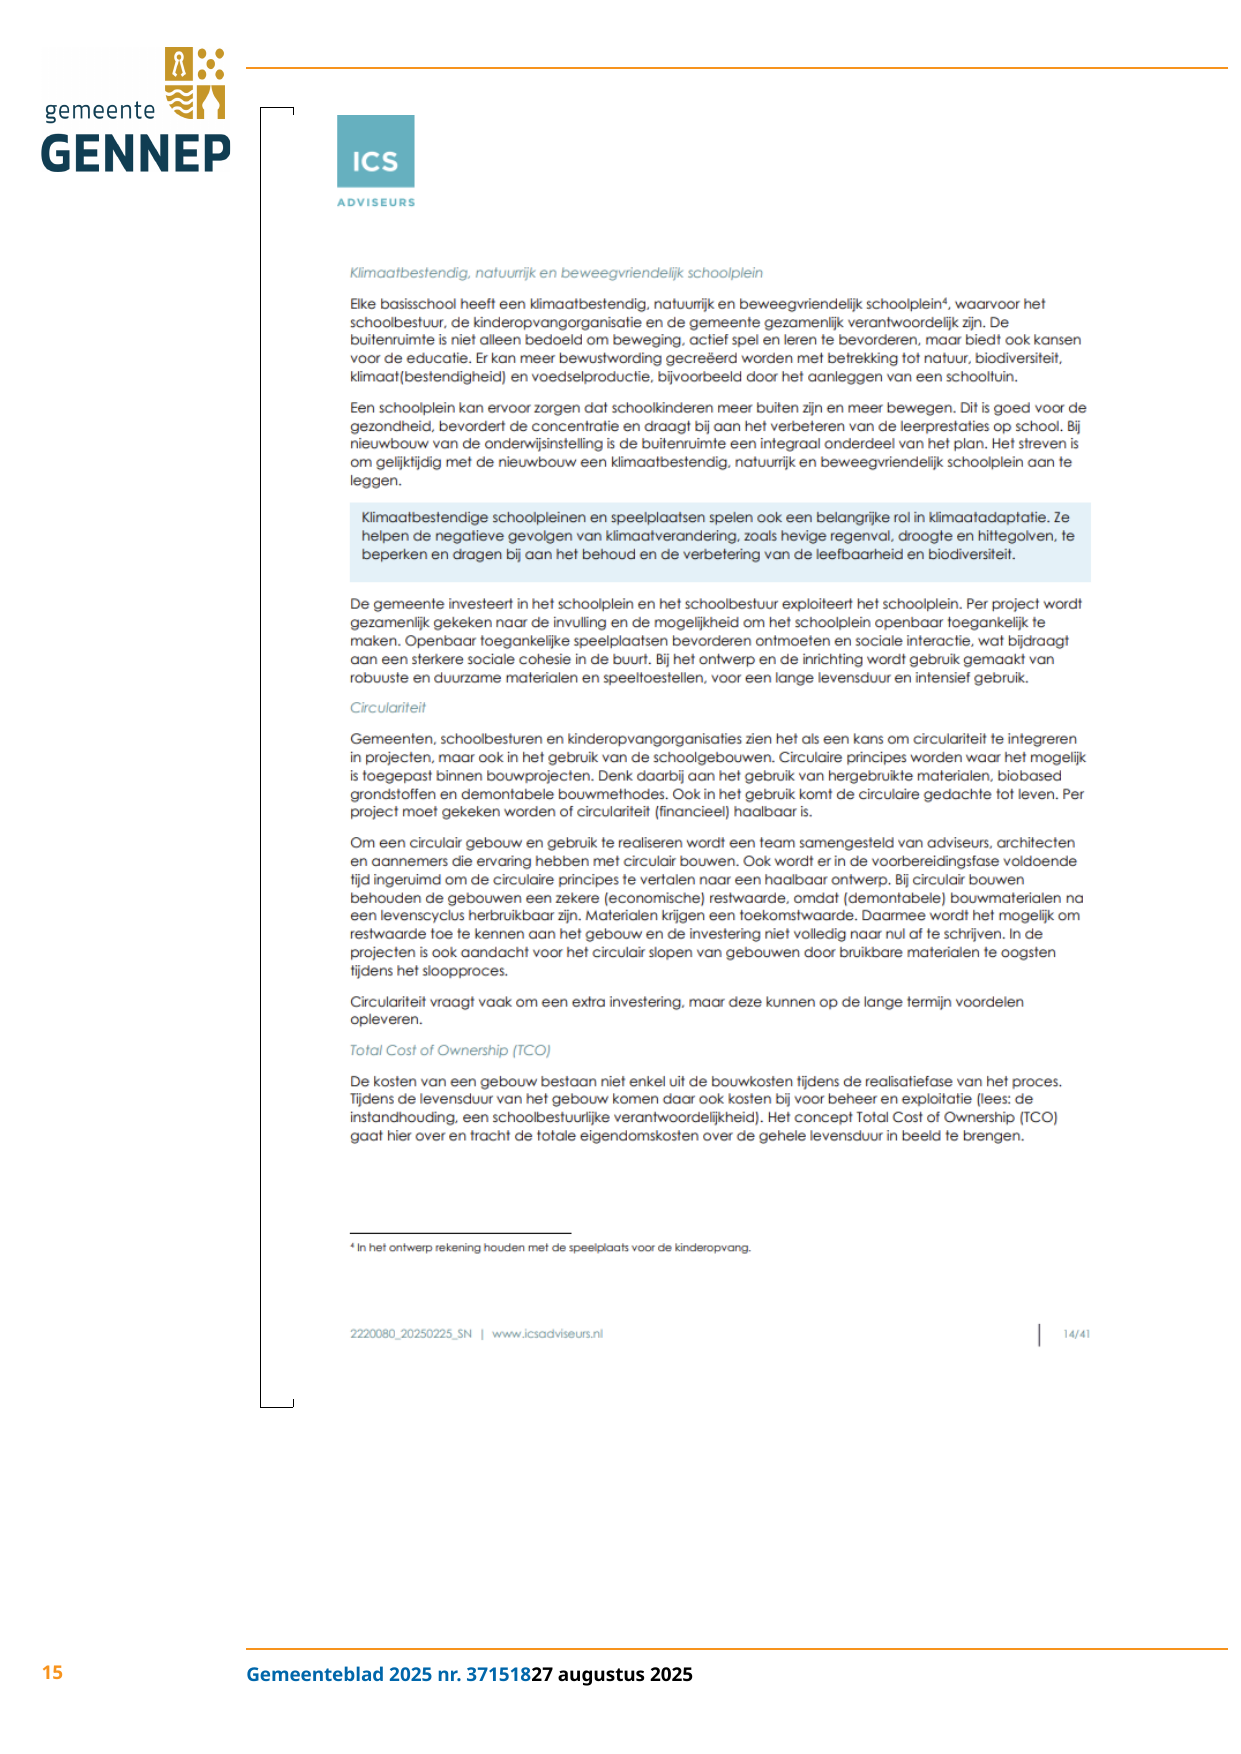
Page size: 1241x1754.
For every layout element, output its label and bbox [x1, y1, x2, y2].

picture [268, 115, 1173, 1399]
picture [41, 47, 231, 172]
